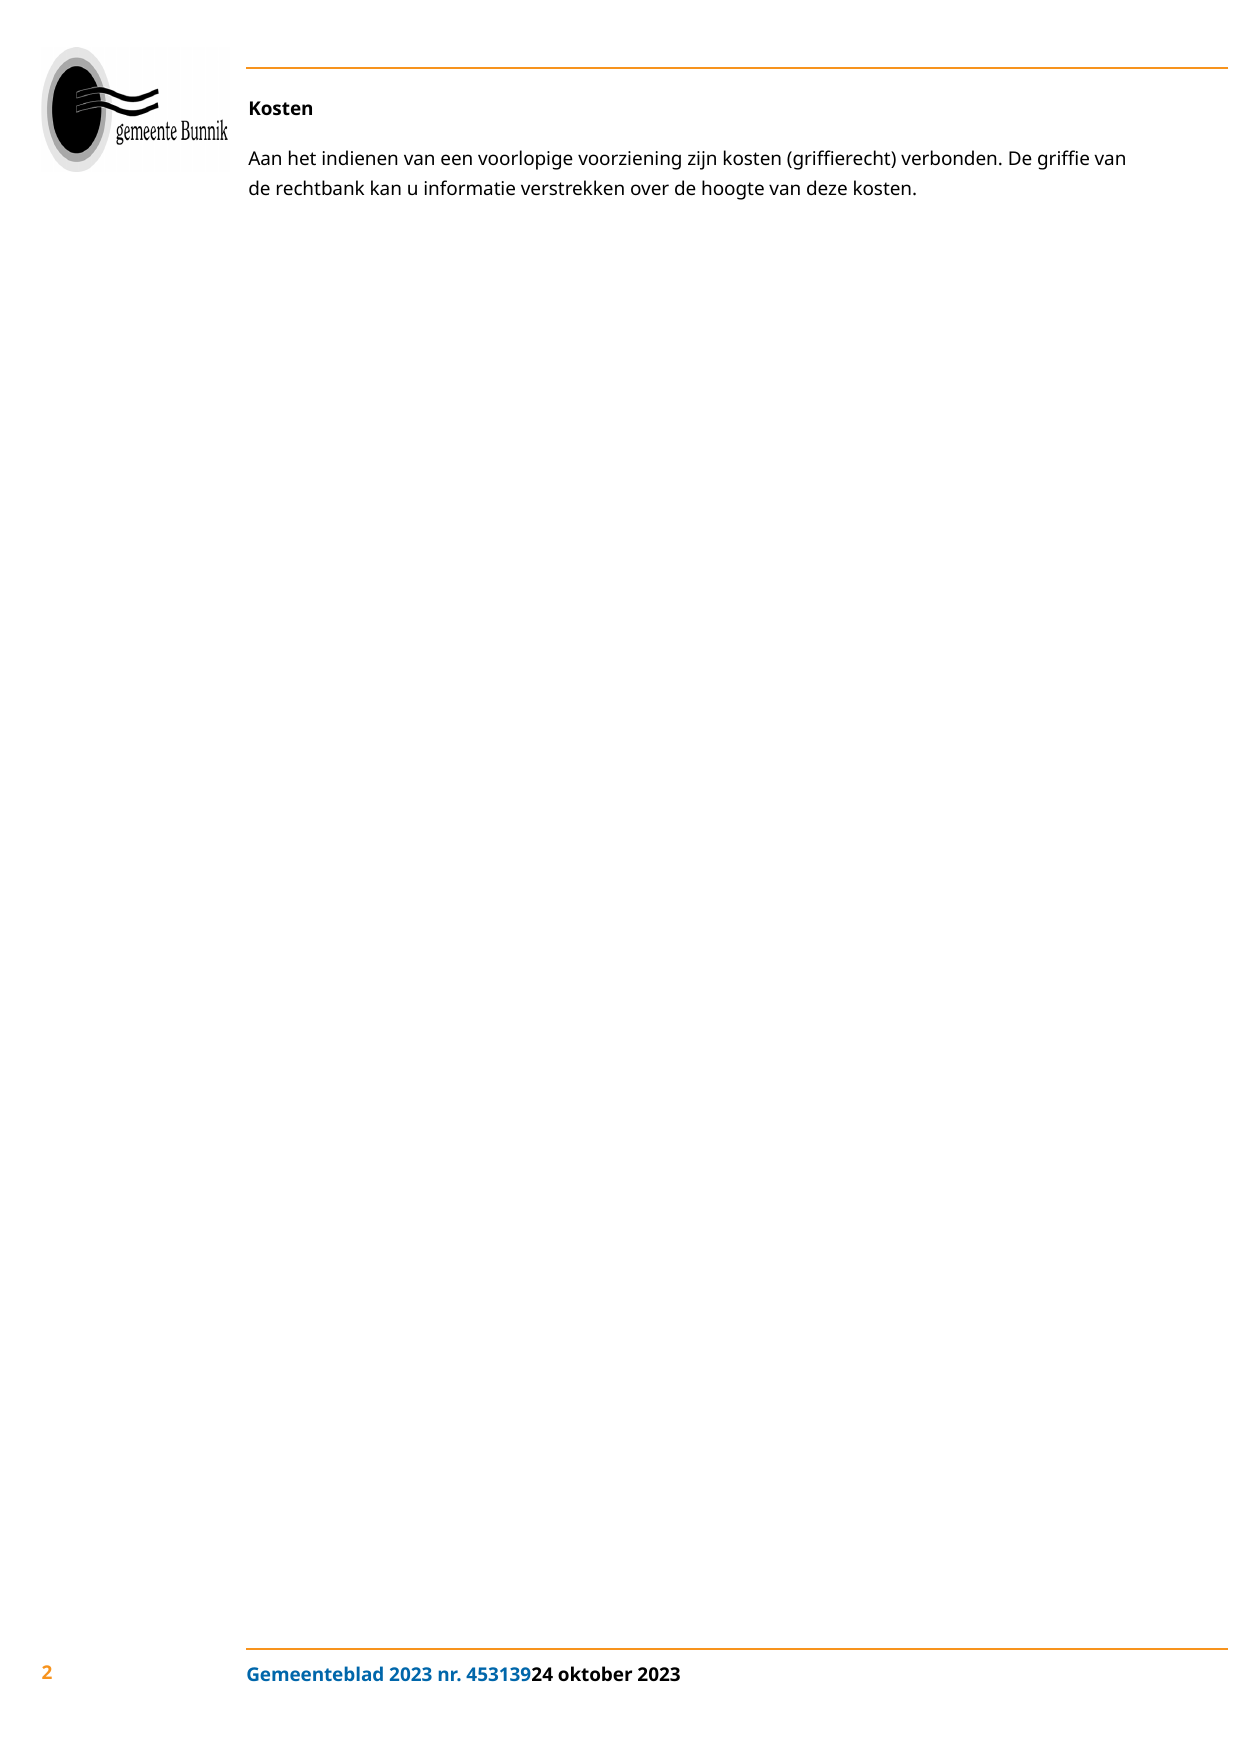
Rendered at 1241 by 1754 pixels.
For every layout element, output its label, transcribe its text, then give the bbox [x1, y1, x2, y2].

text Kosten [248, 95, 1152, 121]
text Aan het indienen van een voorlopige voorziening zijn kosten (griffierecht) verbonden. De griffie van de rechtbank kan u informatie verstrekken over de hoogte van deze kosten. [248, 145, 1152, 201]
picture [41, 47, 231, 172]
